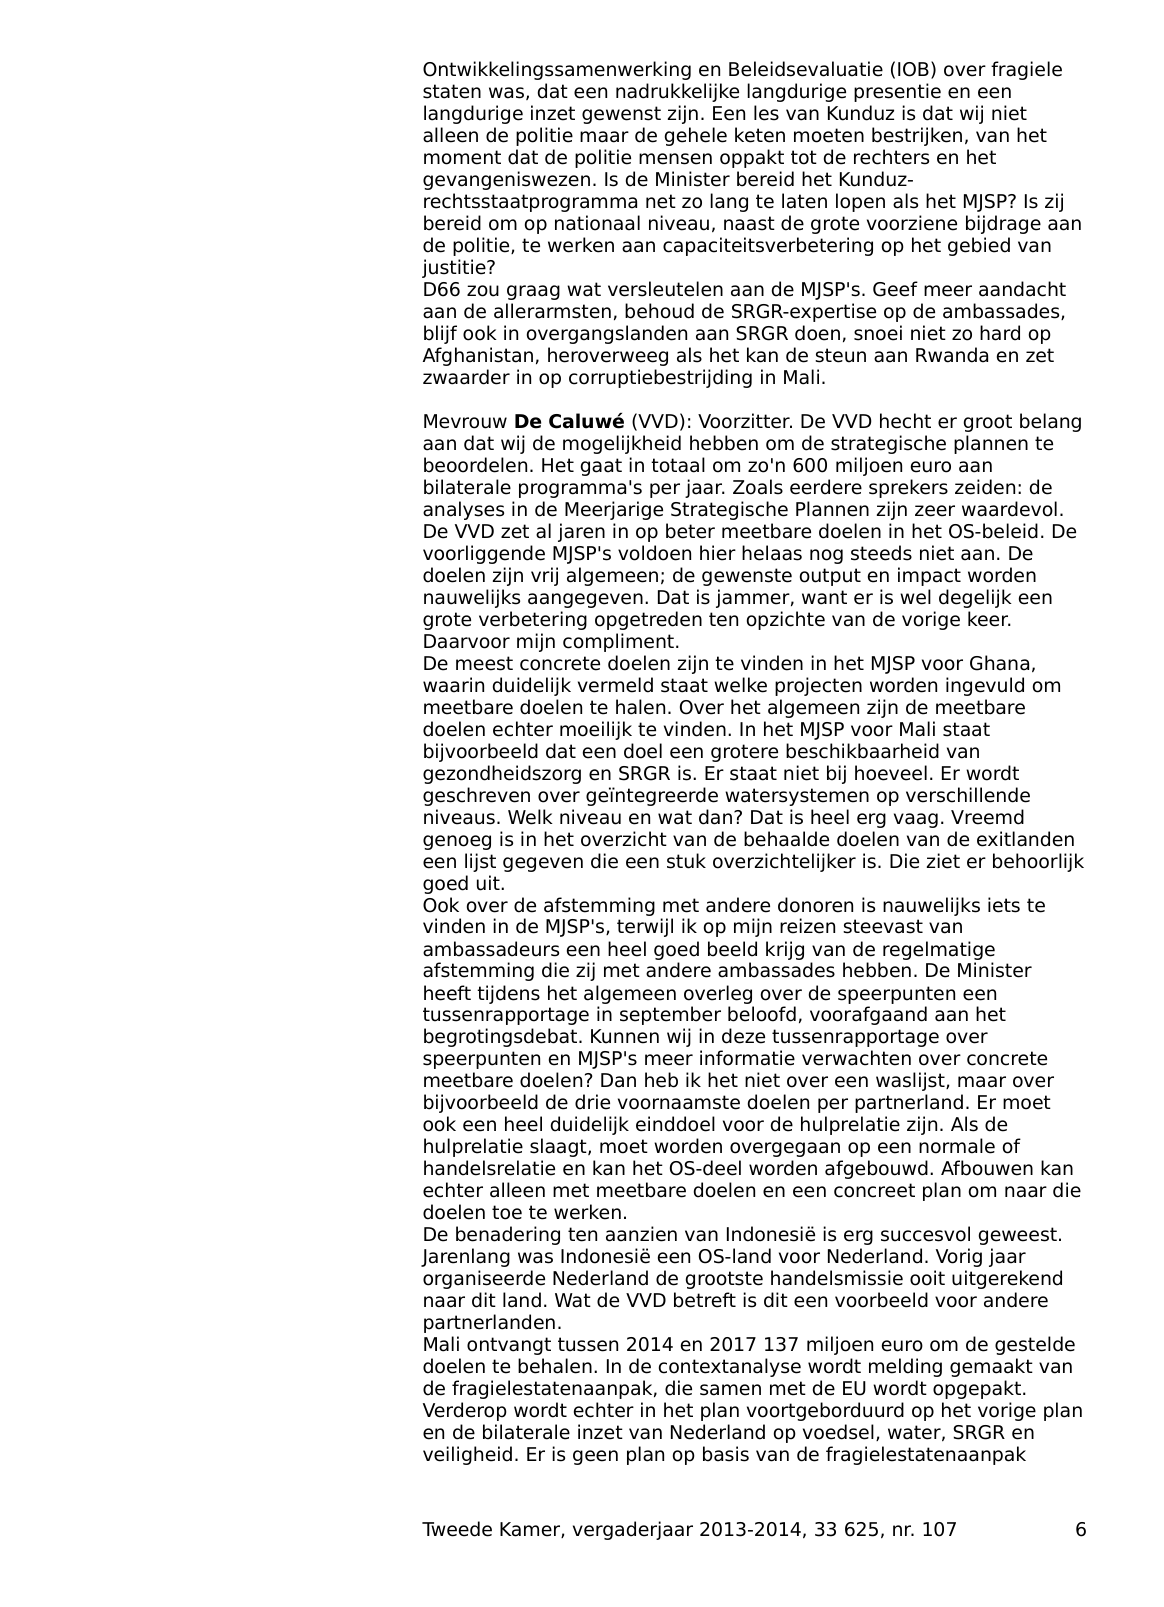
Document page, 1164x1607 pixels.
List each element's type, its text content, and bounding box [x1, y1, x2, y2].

text Mevrouw De Caluwé (VVD): Voorzitter. De VVD hecht er groot belang aan dat wij de mogelijkheid hebben om de strategische plannen te beoordelen. Het gaat in totaal om zo'n 600 miljoen euro aan bilaterale programma's per jaar. Zoals eerdere sprekers zeiden: de analyses in de Meerjarige Strategische Plannen zijn zeer waardevol. De VVD zet al jaren in op beter meetbare doelen in het OS-beleid. De voorliggende MJSP's voldoen hier helaas nog steeds niet aan. De doelen zijn vrij algemeen; de gewenste output en impact worden nauwelijks aangegeven. Dat is jammer, want er is wel degelijk een grote verbetering opgetreden ten opzichte van de vorige keer. Daarvoor mijn compliment. [422, 411, 1087, 653]
text De benadering ten aanzien van Indonesië is erg succesvol geweest. Jarenlang was Indonesië een OS-land voor Nederland. Vorig jaar organiseerde Nederland de grootste handelsmissie ooit uitgerekend naar dit land. Wat de VVD betreft is dit een voorbeeld voor andere partnerlanden. [422, 1224, 1087, 1334]
text D66 zou graag wat versleutelen aan de MJSP's. Geef meer aandacht aan de allerarmsten, behoud de SRGR-expertise op de ambassades, blijf ook in overgangslanden aan SRGR doen, snoei niet zo hard op Afghanistan, heroverweeg als het kan de steun aan Rwanda en zet zwaarder in op corruptiebestrijding in Mali. [422, 279, 1087, 389]
text De meest concrete doelen zijn te vinden in het MJSP voor Ghana, waarin duidelijk vermeld staat welke projecten worden ingevuld om meetbare doelen te halen. Over het algemeen zijn de meetbare doelen echter moeilijk te vinden. In het MJSP voor Mali staat bijvoorbeeld dat een doel een grotere beschikbaarheid van gezondheidszorg en SRGR is. Er staat niet bij hoeveel. Er wordt geschreven over geïntegreerde watersystemen op verschillende niveaus. Welk niveau en wat dan? Dat is heel erg vaag. Vreemd genoeg is in het overzicht van de behaalde doelen van de exitlanden een lijst gegeven die een stuk overzichtelijker is. Die ziet er behoorlijk goed uit. [422, 653, 1087, 894]
text Mali ontvangt tussen 2014 en 2017 137 miljoen euro om de gestelde doelen te behalen. In de contextanalyse wordt melding gemaakt van de fragielestatenaanpak, die samen met de EU wordt opgepakt. Verderop wordt echter in het plan voortgeborduurd op het vorige plan en de bilaterale inzet van Nederland op voedsel, water, SRGR en veiligheid. Er is geen plan op basis van de fragielestatenaanpak [422, 1334, 1087, 1466]
text Ontwikkelingssamenwerking en Beleidsevaluatie (IOB) over fragiele staten was, dat een nadrukkelijke langdurige presentie en een langdurige inzet gewenst zijn. Een les van Kunduz is dat wij niet alleen de politie maar de gehele keten moeten bestrijken, van het moment dat de politie mensen oppakt tot de rechters en het gevangeniswezen. Is de Minister bereid het Kunduz-rechtsstaatprogramma net zo lang te laten lopen als het MJSP? Is zij bereid om op nationaal niveau, naast de grote voorziene bijdrage aan de politie, te werken aan capaciteitsverbetering op het gebied van justitie? [422, 59, 1087, 279]
text Ook over de afstemming met andere donoren is nauwelijks iets te vinden in de MJSP's, terwijl ik op mijn reizen steevast van ambassadeurs een heel goed beeld krijg van de regelmatige afstemming die zij met andere ambassades hebben. De Minister heeft tijdens het algemeen overleg over de speerpunten een tussenrapportage in september beloofd, voorafgaand aan het begrotingsdebat. Kunnen wij in deze tussenrapportage over speerpunten en MJSP's meer informatie verwachten over concrete meetbare doelen? Dan heb ik het niet over een waslijst, maar over bijvoorbeeld de drie voornaamste doelen per partnerland. Er moet ook een heel duidelijk einddoel voor de hulprelatie zijn. Als de hulprelatie slaagt, moet worden overgegaan op een normale of handelsrelatie en kan het OS-deel worden afgebouwd. Afbouwen kan echter alleen met meetbare doelen en een concreet plan om naar die doelen toe te werken. [422, 894, 1087, 1224]
